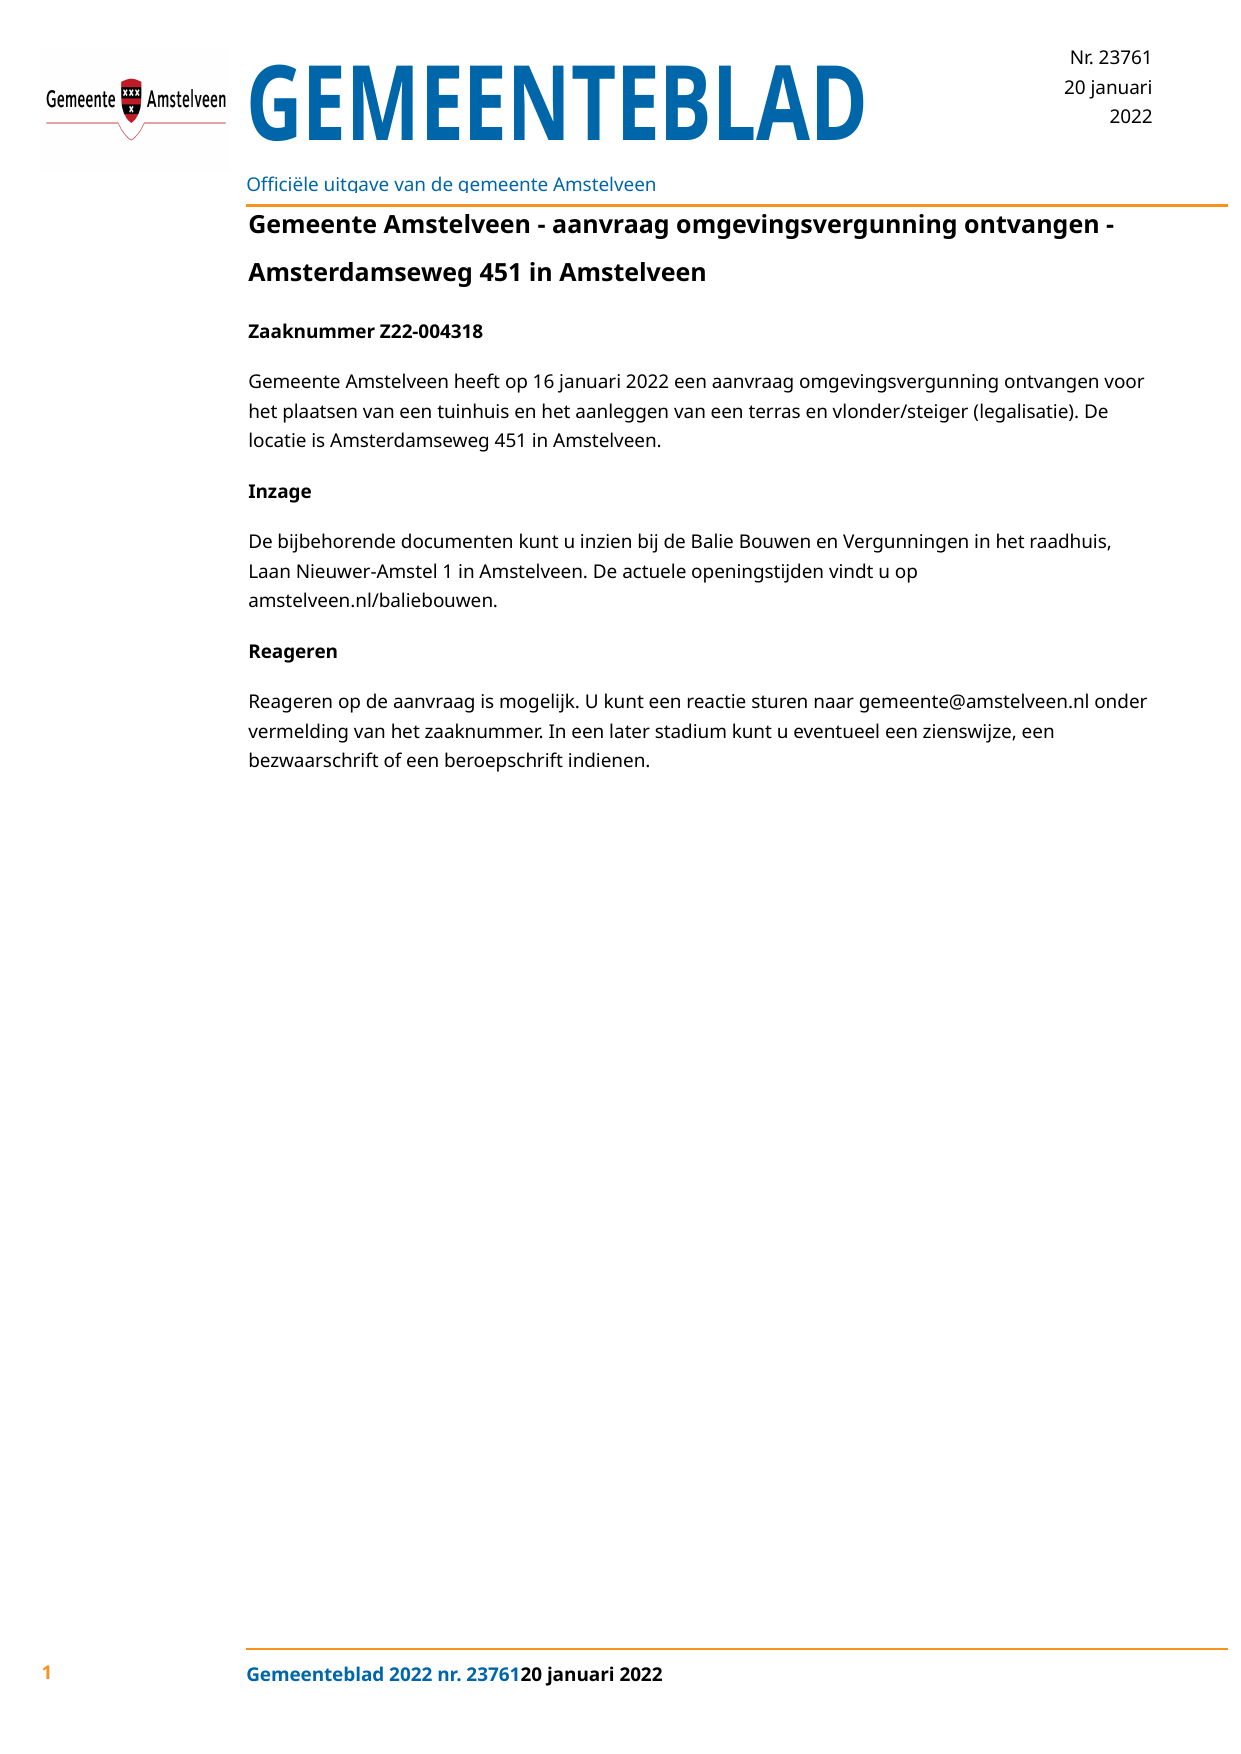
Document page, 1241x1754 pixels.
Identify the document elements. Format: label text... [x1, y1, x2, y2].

text Gemeente Amstelveen - aanvraag omgevingsvergunning ontvangen - Amsterdamseweg 451 in Amstelveen [248, 207, 1152, 288]
text Gemeente Amstelveen heeft op 16 januari 2022 een aanvraag omgevingsvergunning ontvangen voor het plaatsen van een tuinhuis en het aanleggen van een terras en vlonder/steiger (legalisatie). De locatie is Amsterdamseweg 451 in Amstelveen. [248, 368, 1152, 453]
text Reageren op de aanvraag is mogelijk. U kunt een reactie sturen naar gemeente@amstelveen.nl onder vermelding van het zaaknummer. In een later stadium kunt u eventueel een zienswijze, een bezwaarschrift of een beroepschrift indienen. [248, 688, 1152, 773]
text Reageren [248, 638, 1152, 664]
text Inzage [248, 478, 1152, 504]
picture [41, 47, 231, 172]
text De bijbehorende documenten kunt u inzien bij de Balie Bouwen en Vergunningen in het raadhuis, Laan Nieuwer-Amstel 1 in Amstelveen. De actuele openingstijden vindt u op amstelveen.nl/baliebouwen. [248, 528, 1152, 613]
text Zaaknummer Z22-004318 [248, 318, 1152, 344]
